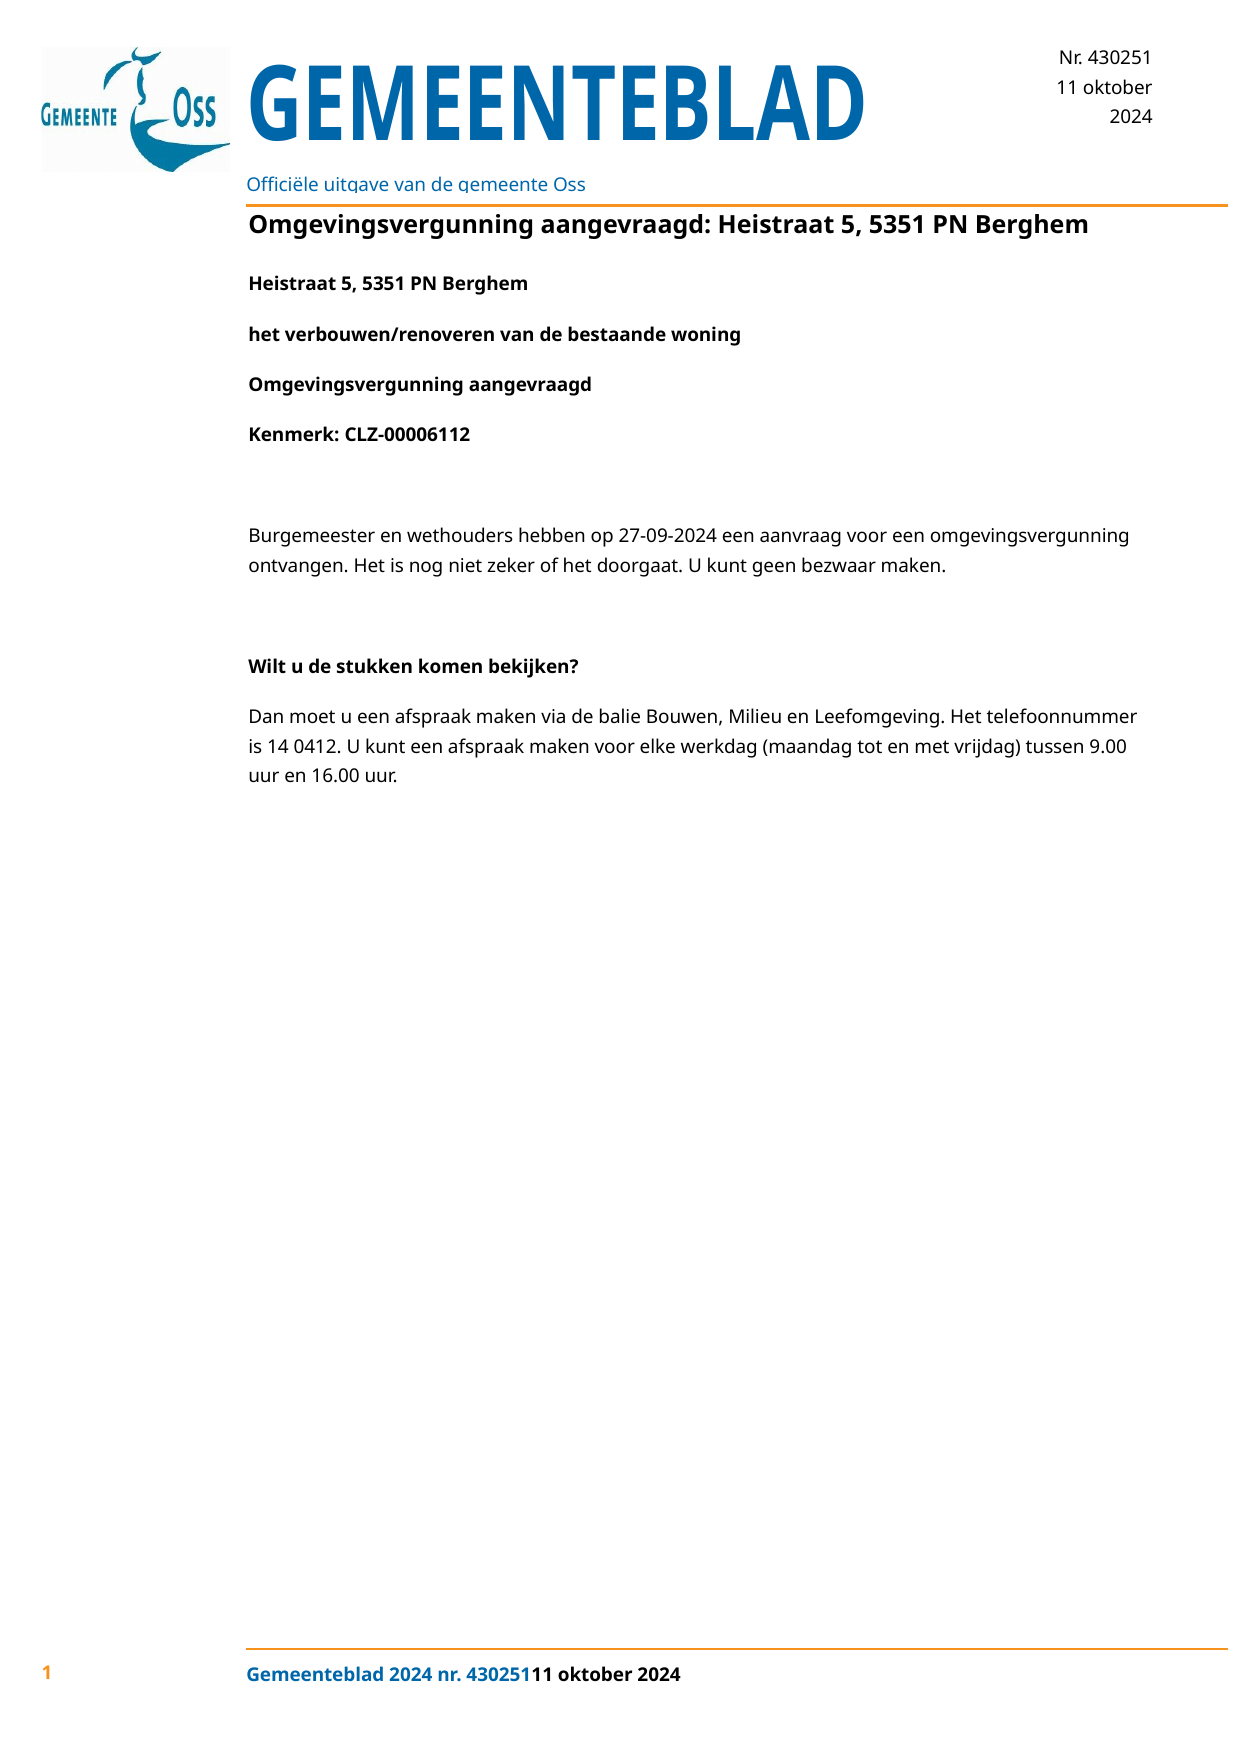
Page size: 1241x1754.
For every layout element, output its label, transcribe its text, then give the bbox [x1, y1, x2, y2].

text het verbouwen/renoveren van de bestaande woning [248, 321, 1152, 346]
text Omgevingsvergunning aangevraagd [248, 371, 1152, 397]
picture [41, 47, 231, 172]
text Wilt u de stukken komen bekijken? [248, 653, 1152, 678]
text Burgemeester en wethouders hebben op 27-09-2024 een aanvraag voor een omgevingsvergunning ontvangen. Het is nog niet zeker of het doorgaat. U kunt geen bezwaar maken. [248, 522, 1152, 578]
text Omgevingsvergunning aangevraagd: Heistraat 5, 5351 PN Berghem [248, 207, 1152, 241]
text Kenmerk: CLZ-00006112 [248, 422, 1152, 447]
text Dan moet u een afspraak maken via de balie Bouwen, Milieu en Leefomgeving. Het telefoonnummer is 14 0412. U kunt een afspraak maken voor elke werkdag (maandag tot en met vrijdag) tussen 9.00 uur en 16.00 uur. [248, 703, 1152, 788]
text Heistraat 5, 5351 PN Berghem [248, 270, 1152, 296]
